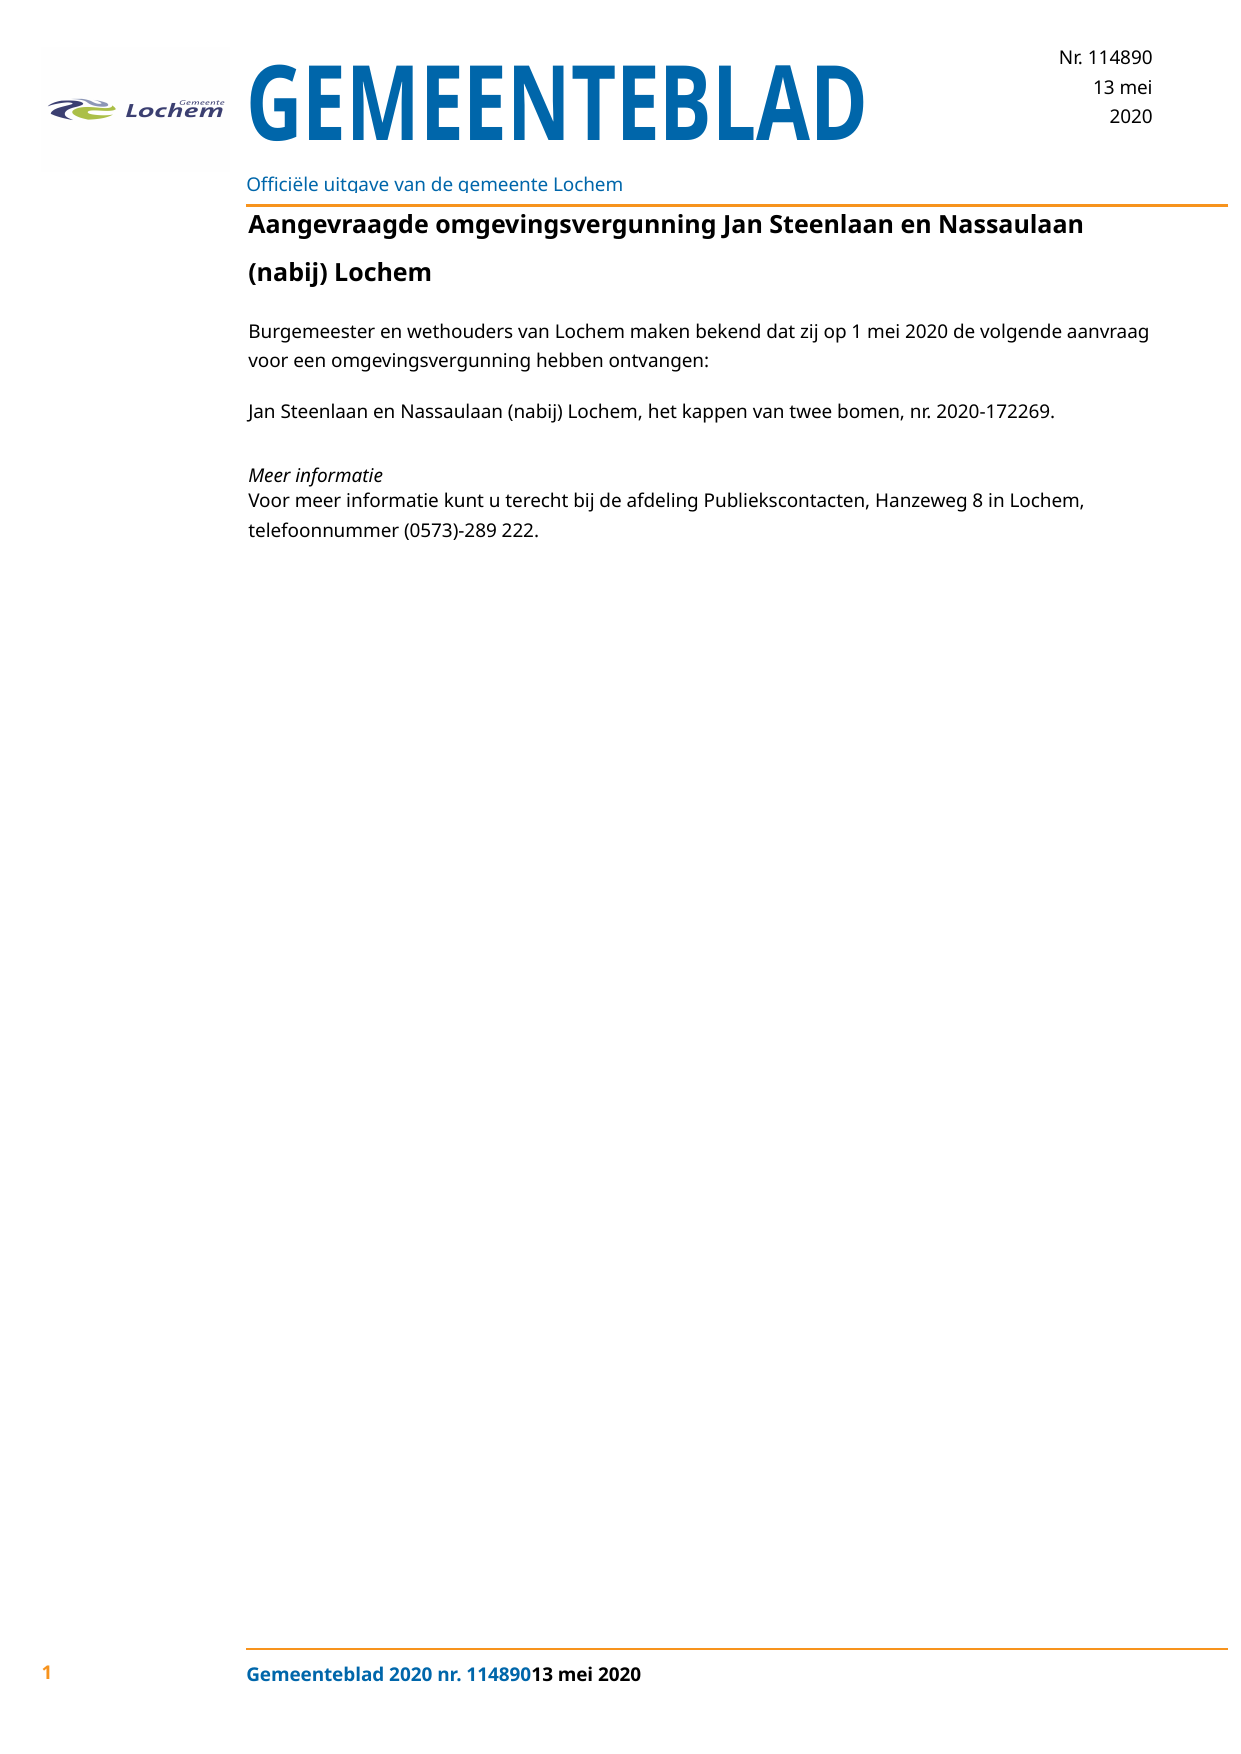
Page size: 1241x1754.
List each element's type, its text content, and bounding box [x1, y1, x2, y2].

text Burgemeester en wethouders van Lochem maken bekend dat zij op 1 mei 2020 de volgende aanvraag voor een omgevingsvergunning hebben ontvangen: [248, 318, 1152, 373]
text Jan Steenlaan en Nassaulaan (nabij) Lochem, het kappen van twee bomen, nr. 2020-172269. [248, 398, 1152, 424]
text Meer informatie [248, 462, 1152, 488]
text Aangevraagde omgevingsvergunning Jan Steenlaan en Nassaulaan (nabij) Lochem [248, 207, 1152, 288]
text Voor meer informatie kunt u terecht bij de afdeling Publiekscontacten, Hanzeweg 8 in Lochem, telefoonnummer (0573)-289 222. [248, 488, 1152, 543]
picture [41, 47, 231, 172]
